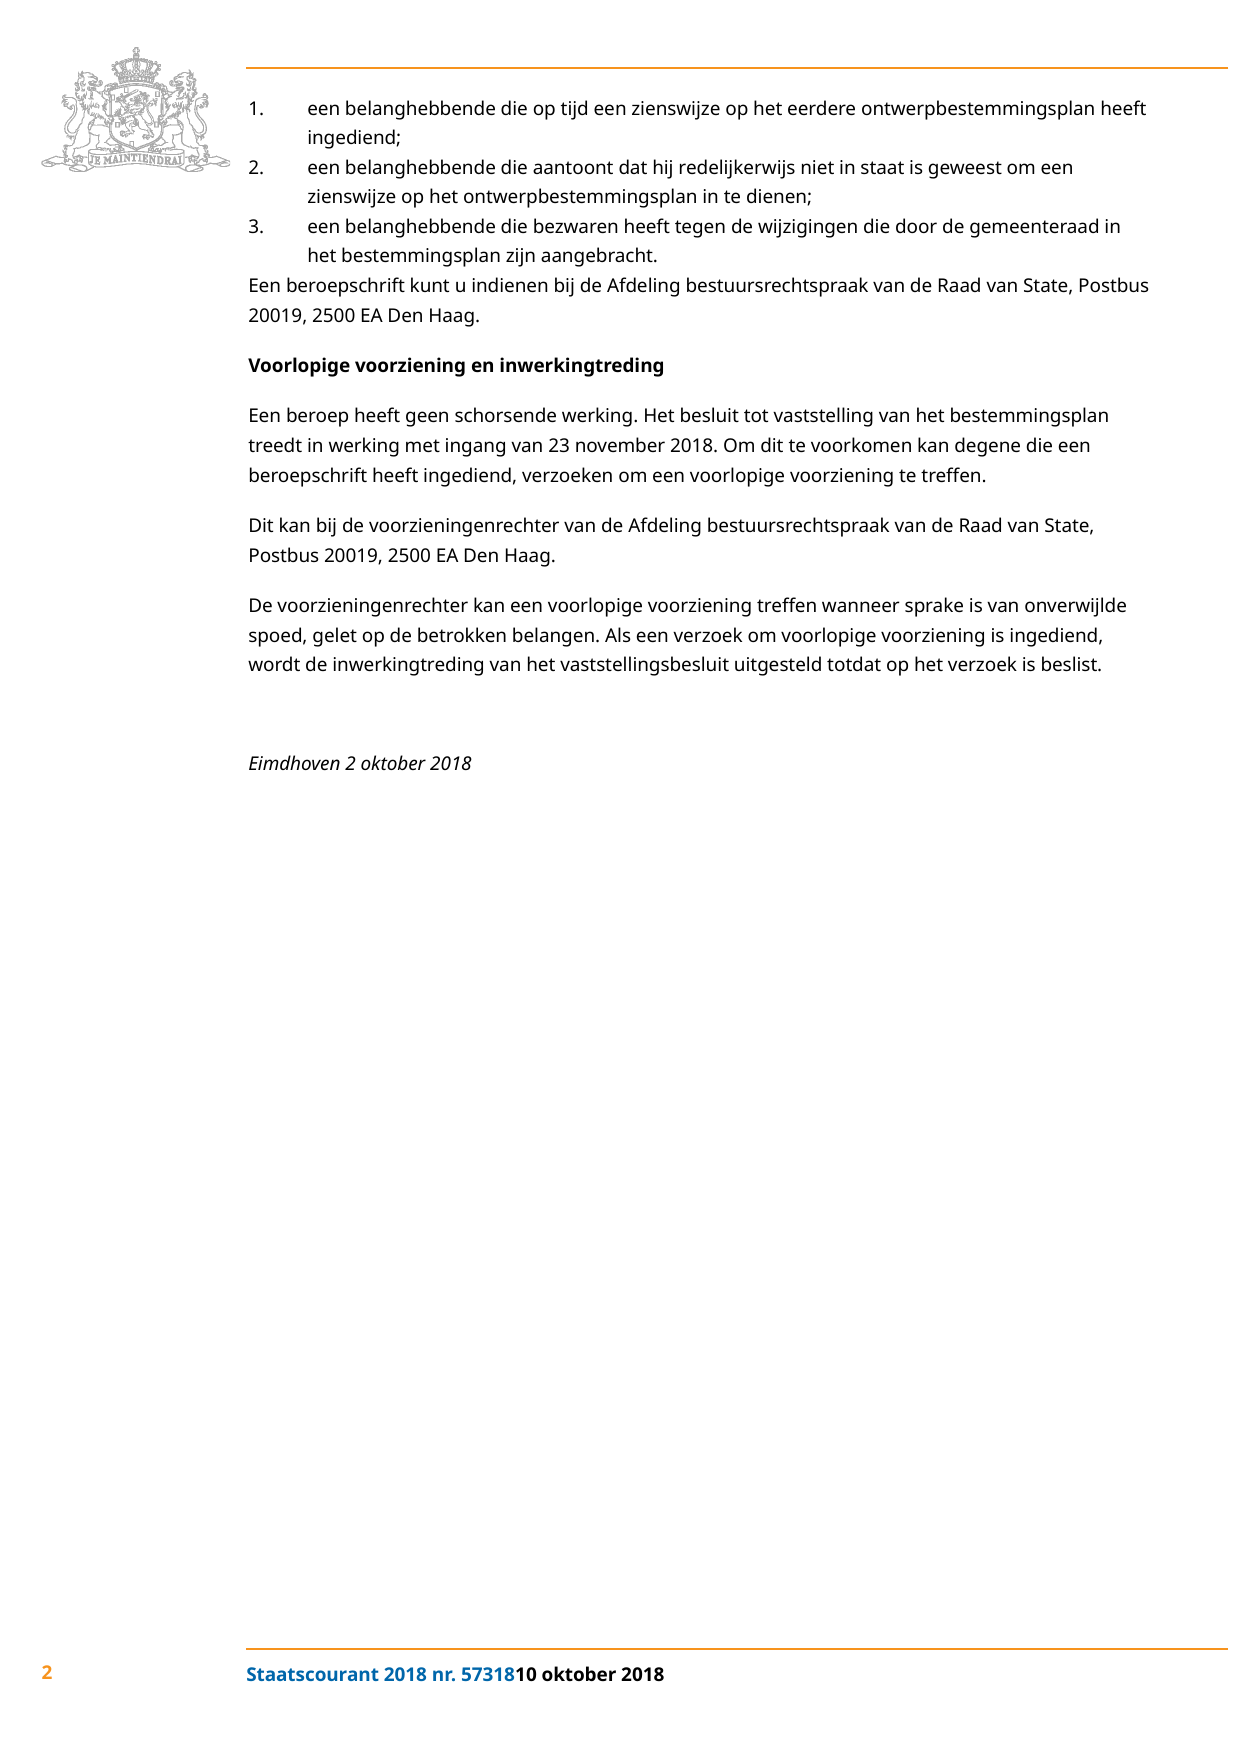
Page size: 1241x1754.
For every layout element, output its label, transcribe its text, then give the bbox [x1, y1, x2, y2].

list een belanghebbende die aantoont dat hij redelijkerwijs niet in staat is geweest om een zienswijze op het ontwerpbestemmingsplan in te dienen; [248, 154, 1152, 209]
text Eimdhoven 2 oktober 2018 [248, 750, 1152, 775]
list een belanghebbende die op tijd een zienswijze op het eerdere ontwerpbestemmingsplan heeft ingediend; [248, 95, 1152, 150]
list een belanghebbende die bezwaren heeft tegen de wijzigingen die door de gemeenteraad in het bestemmingsplan zijn aangebracht. [248, 213, 1152, 268]
text Dit kan bij de voorzieningenrechter van de Afdeling bestuursrechtspraak van de Raad van State, Postbus 20019, 2500 EA Den Haag. [248, 512, 1152, 568]
text De voorzieningenrechter kan een voorlopige voorziening treffen wanneer sprake is van onverwijlde spoed, gelet op de betrokken belangen. Als een verzoek om voorlopige voorziening is ingediend, wordt de inwerkingtreding van het vaststellingsbesluit uitgesteld totdat op het verzoek is beslist. [248, 592, 1152, 677]
picture [41, 47, 231, 172]
text Voorlopige voorziening en inwerkingtreding [248, 352, 1152, 378]
text Een beroep heeft geen schorsende werking. Het besluit tot vaststelling van het bestemmingsplan treedt in werking met ingang van 23 november 2018. Om dit te voorkomen kan degene die een beroepschrift heeft ingediend, verzoeken om een voorlopige voorziening te treffen. [248, 403, 1152, 488]
text Een beroepschrift kunt u indienen bij de Afdeling bestuursrechtspraak van de Raad van State, Postbus 20019, 2500 EA Den Haag. [248, 272, 1152, 328]
